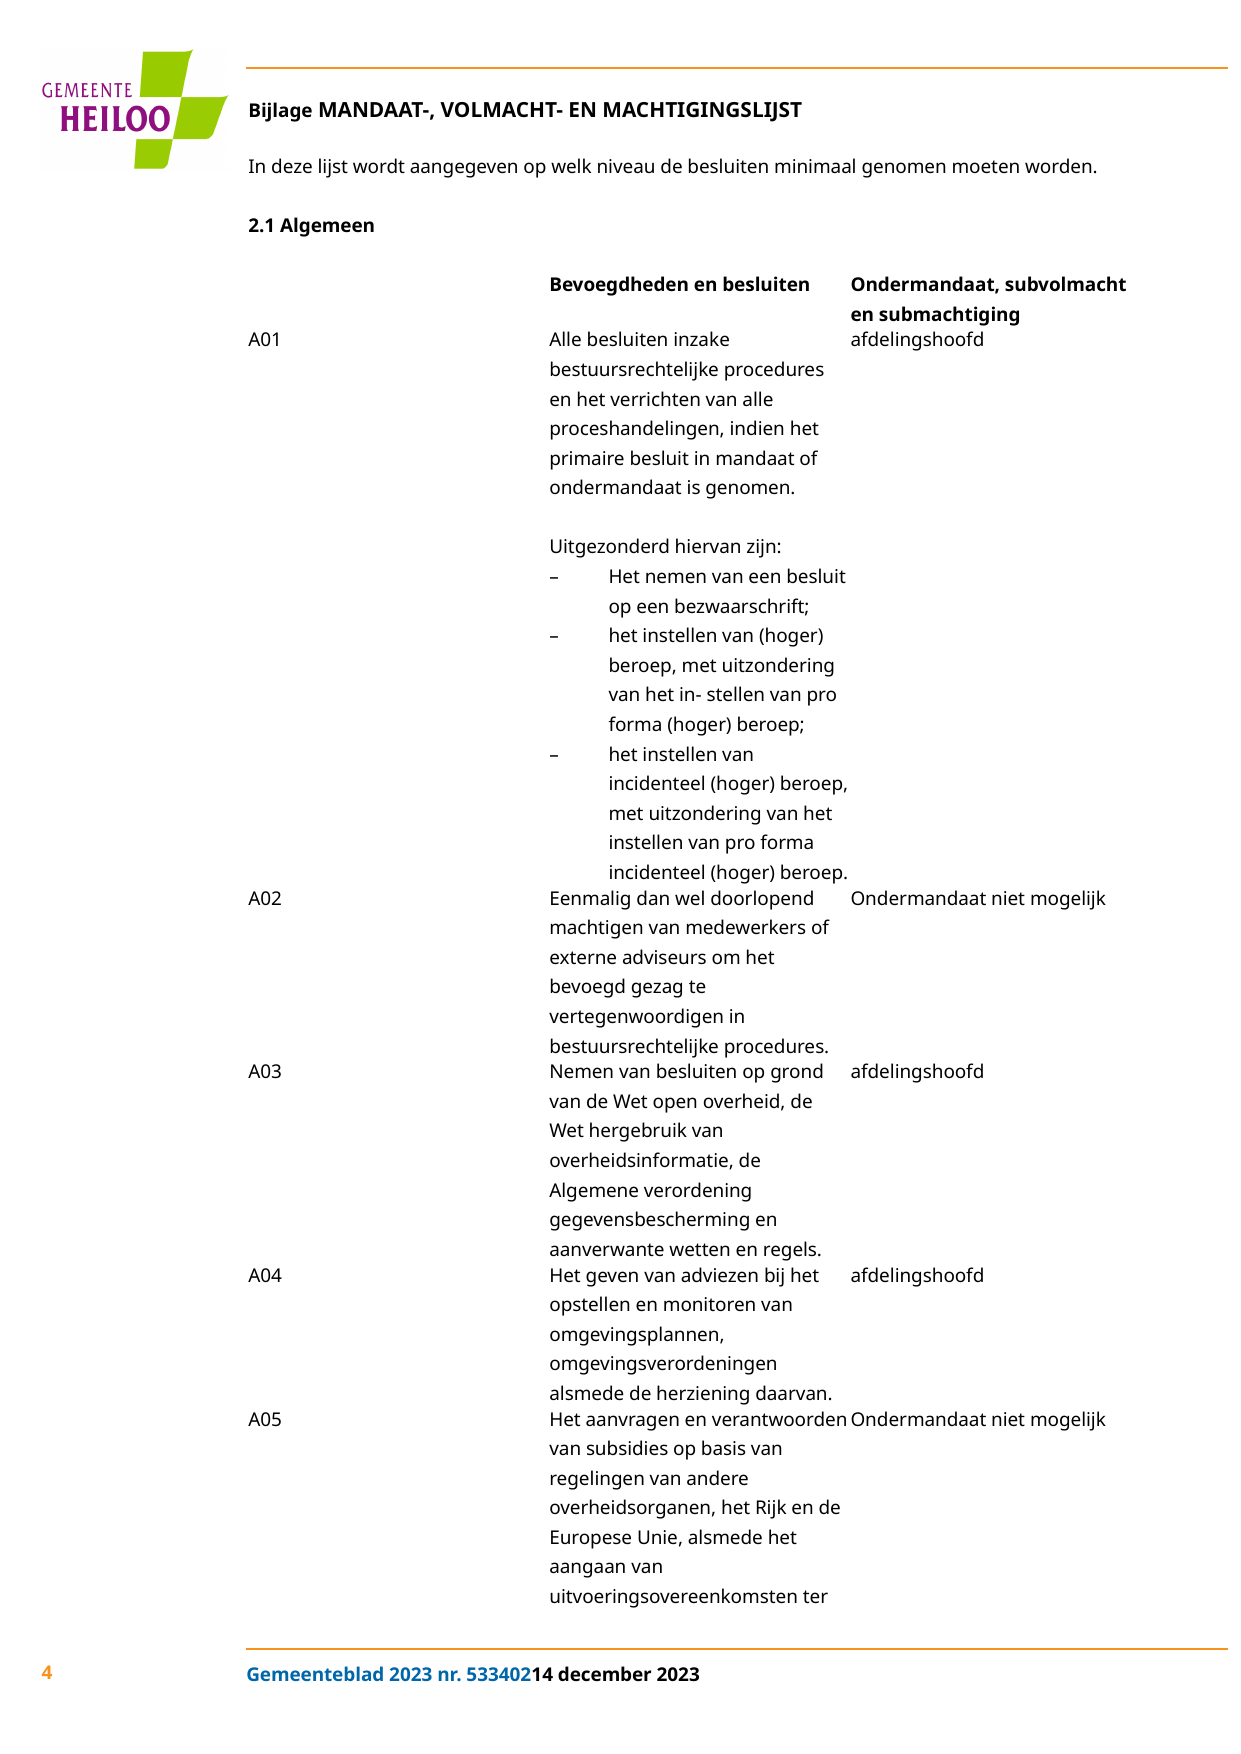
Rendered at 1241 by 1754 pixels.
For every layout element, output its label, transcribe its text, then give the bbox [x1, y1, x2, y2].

table_cell afdelingshoofd [850, 327, 1152, 885]
text Bijlage MANDAAT-, VOLMACHT- EN MACHTIGINGSLIJST [248, 95, 1152, 123]
text 2.1 Algemeen [248, 212, 1152, 238]
table_cell Eenmalig dan wel doorlopend machtigen van medewerkers of externe adviseurs om het bevoegd gezag te vertegenwoordigen in bestuursrechtelijke procedures. [549, 885, 850, 1058]
table_cell afdelingshoofd [850, 1059, 1152, 1262]
table_cell Het geven van adviezen bij het opstellen en monitoren van omgevingsplannen, omgevingsverordeningen alsmede de herziening daarvan. [549, 1262, 850, 1406]
table_cell Alle besluiten inzake bestuursrechtelijke procedures en het verrichten van alle proceshandelingen, indien het primaire besluit in mandaat of ondermandaat is genomen. Uitgezonderd hiervan zijn: Het nemen van een besluit op een bezwaarschrift; het instellen van (hoger) beroep, met uitzondering van het in- stellen van pro forma (hoger) beroep; het instellen van incidenteel (hoger) beroep, met uitzondering van het instellen van pro forma incidenteel (hoger) beroep. [549, 327, 850, 885]
table_cell A01 [248, 327, 549, 885]
table_cell A05 [248, 1406, 549, 1609]
table_header Bevoegdheden en besluiten [549, 271, 850, 327]
table_cell A04 [248, 1262, 549, 1406]
table_header [248, 271, 549, 327]
table_header Ondermandaat, subvolmacht en submachtiging [850, 271, 1152, 327]
table_cell afdelingshoofd [850, 1262, 1152, 1406]
table_cell Ondermandaat niet mogelijk [850, 1406, 1152, 1609]
picture [41, 47, 231, 172]
table_cell Nemen van besluiten op grond van de Wet open overheid, de Wet hergebruik van overheidsinformatie, de Algemene verordening gegevensbescherming en aanverwante wetten en regels. [549, 1059, 850, 1262]
table_cell A02 [248, 885, 549, 1058]
table_cell A03 [248, 1059, 549, 1262]
table_cell Het aanvragen en verantwoorden van subsidies op basis van regelingen van andere overheidsorganen, het Rijk en de Europese Unie, alsmede het aangaan van uitvoeringsovereenkomsten ter [549, 1406, 850, 1609]
text In deze lijst wordt aangegeven op welk niveau de besluiten minimaal genomen moeten worden. [248, 153, 1152, 179]
table_cell Ondermandaat niet mogelijk [850, 885, 1152, 1058]
